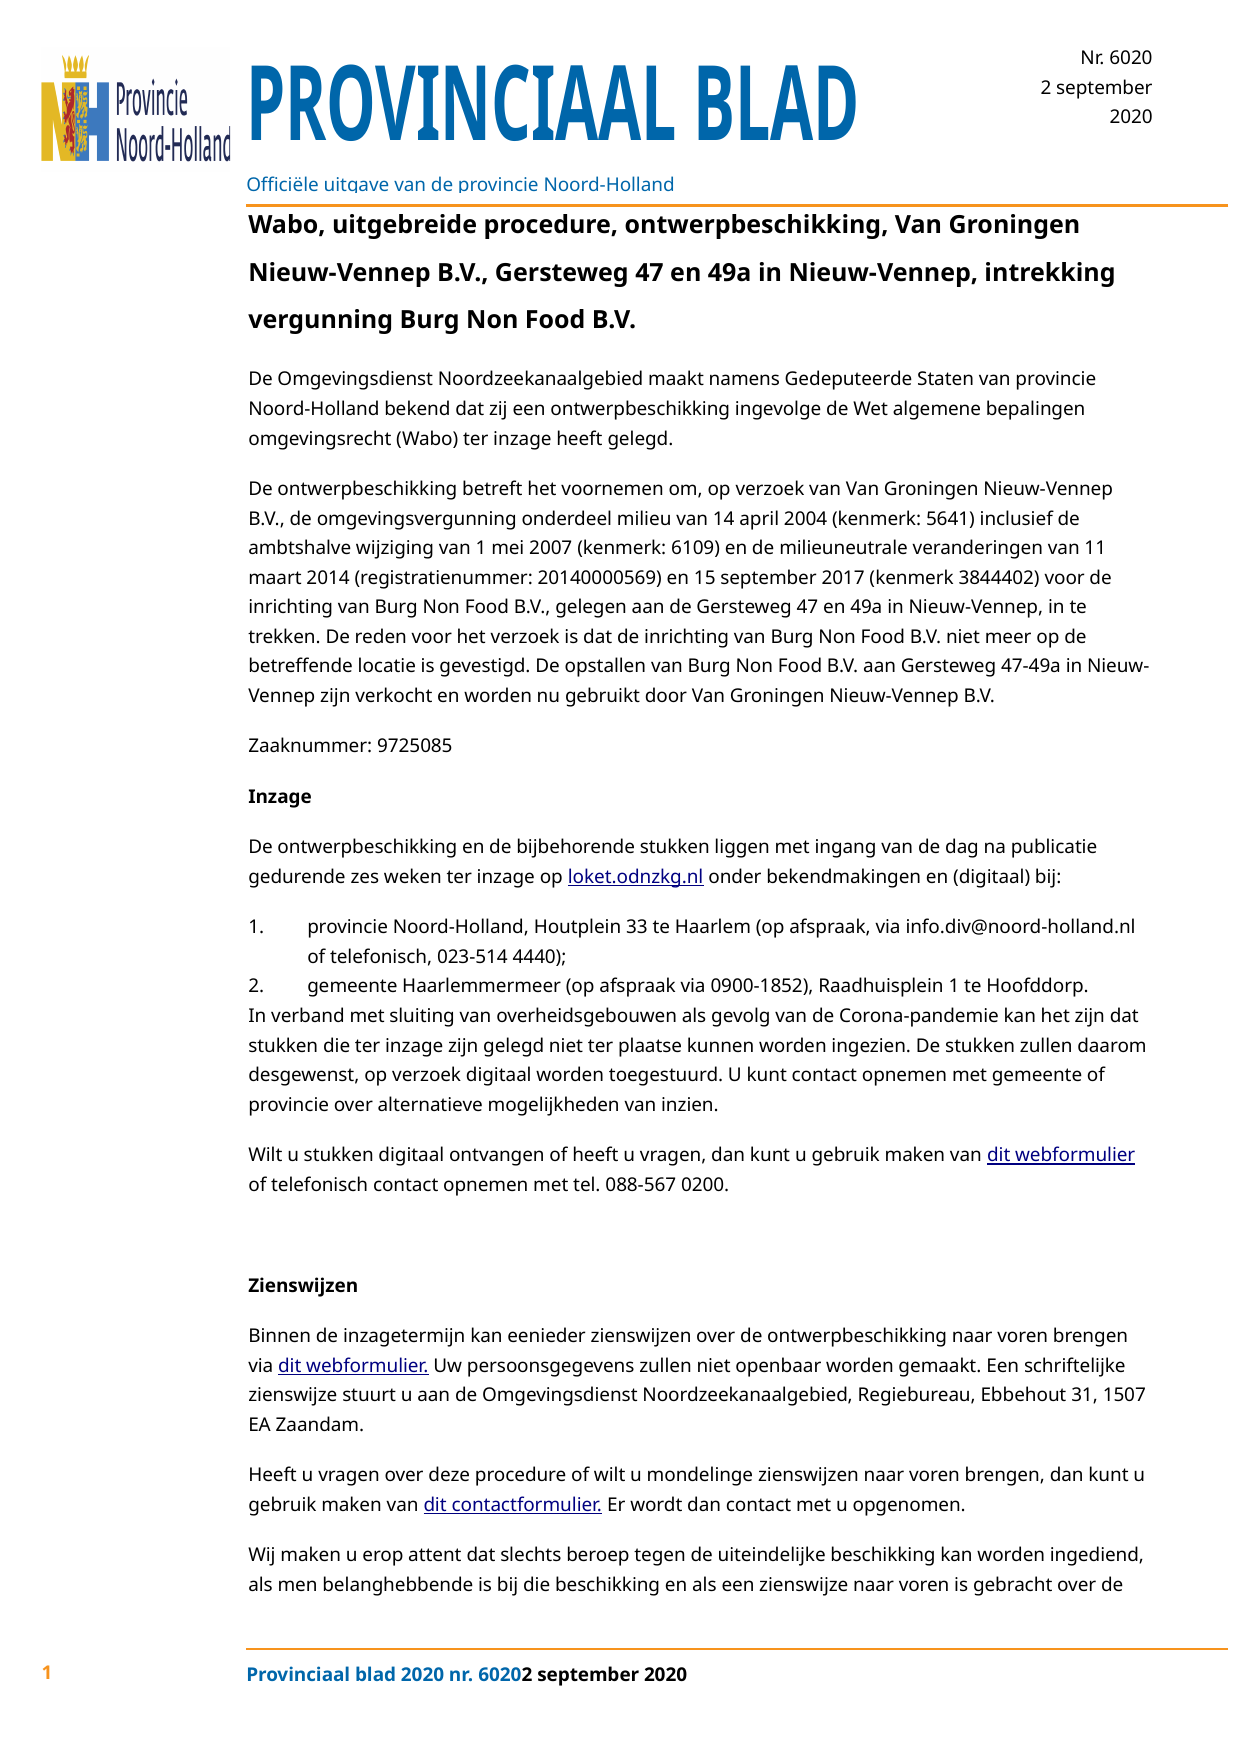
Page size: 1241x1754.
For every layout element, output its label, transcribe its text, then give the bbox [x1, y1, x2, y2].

text Heeft u vragen over deze procedure of wilt u mondelinge zienswijzen naar voren brengen, dan kunt u gebruik maken van dit contactformulier. Er wordt dan contact met u opgenomen. [248, 1461, 1152, 1517]
text Zaaknummer: 9725085 [248, 733, 1152, 758]
text De Omgevingsdienst Noordzeekanaalgebied maakt namens Gedeputeerde Staten van provincie Noord-Holland bekend dat zij een ontwerpbeschikking ingevolge de Wet algemene bepalingen omgevingsrecht (Wabo) ter inzage heeft gelegd. [248, 366, 1152, 450]
picture [41, 47, 231, 172]
text Inzage [248, 783, 1152, 809]
text De ontwerpbeschikking en de bijbehorende stukken liggen met ingang van de dag na publicatie gedurende zes weken ter inzage op loket.odnzkg.nl onder bekendmakingen en (digitaal) bij: [248, 833, 1152, 889]
text In verband met sluiting van overheidsgebouwen als gevolg van de Corona-pandemie kan het zijn dat stukken die ter inzage zijn gelegd niet ter plaatse kunnen worden ingezien. De stukken zullen daarom desgewenst, op verzoek digitaal worden toegestuurd. U kunt contact opnemen met gemeente of provincie over alternatieve mogelijkheden van inzien. [248, 1002, 1152, 1117]
text Binnen de inzagetermijn kan eenieder zienswijzen over de ontwerpbeschikking naar voren brengen via dit webformulier. Uw persoonsgegevens zullen niet openbaar worden gemaakt. Een schriftelijke zienswijze stuurt u aan de Omgevingsdienst Noordzeekanaalgebied, Regiebureau, Ebbehout 31, 1507 EA Zaandam. [248, 1322, 1152, 1437]
text Wabo, uitgebreide procedure, ontwerpbeschikking, Van Groningen Nieuw-Vennep B.V., Gersteweg 47 en 49a in Nieuw-Vennep, intrekking vergunning Burg Non Food B.V. [248, 207, 1152, 336]
text Wilt u stukken digitaal ontvangen of heeft u vragen, dan kunt u gebruik maken van dit webformulier of telefonisch contact opnemen met tel. 088-567 0200. [248, 1141, 1152, 1197]
list gemeente Haarlemmermeer (op afspraak via 0900-1852), Raadhuisplein 1 te Hoofddorp. [248, 973, 1152, 998]
list provincie Noord-Holland, Houtplein 33 te Haarlem (op afspraak, via info.div@noord-holland.nl of telefonisch, 023-514 4440); [248, 913, 1152, 969]
text Wij maken u erop attent dat slechts beroep tegen de uiteindelijke beschikking kan worden ingediend, als men belanghebbende is bij die beschikking en als een zienswijze naar voren is gebracht over de [248, 1541, 1152, 1597]
text Zienswijzen [248, 1272, 1152, 1297]
text De ontwerpbeschikking betreft het voornemen om, op verzoek van Van Groningen Nieuw-Vennep B.V., de omgevingsvergunning onderdeel milieu van 14 april 2004 (kenmerk: 5641) inclusief de ambtshalve wijziging van 1 mei 2007 (kenmerk: 6109) en de milieuneutrale veranderingen van 11 maart 2014 (registratienummer: 20140000569) en 15 september 2017 (kenmerk 3844402) voor de inrichting van Burg Non Food B.V., gelegen aan de Gersteweg 47 en 49a in Nieuw-Vennep, in te trekken. De reden voor het verzoek is dat de inrichting van Burg Non Food B.V. niet meer op de betreffende locatie is gevestigd. De opstallen van Burg Non Food B.V. aan Gersteweg 47-49a in Nieuw-Vennep zijn verkocht en worden nu gebruikt door Van Groningen Nieuw-Vennep B.V. [248, 475, 1152, 708]
